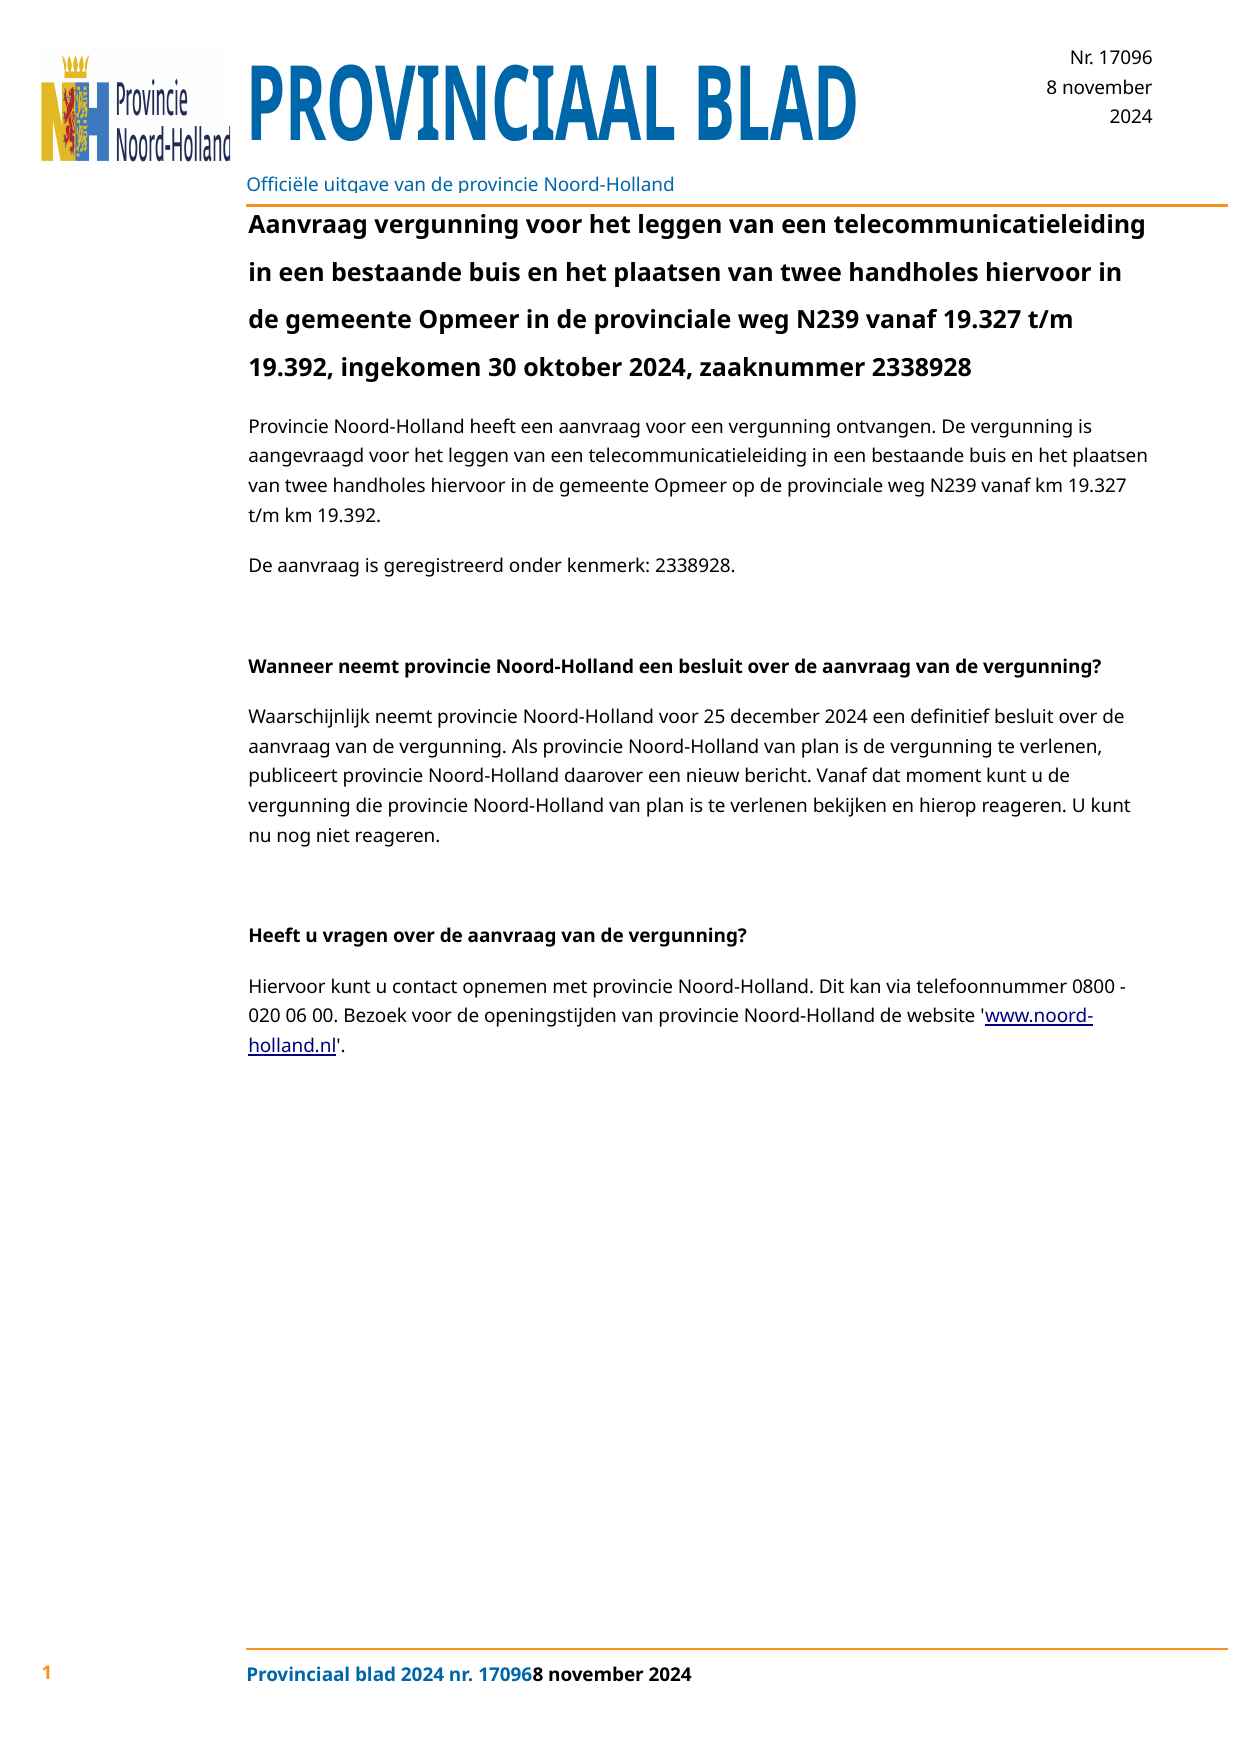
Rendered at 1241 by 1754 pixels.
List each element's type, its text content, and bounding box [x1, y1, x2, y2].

text Waarschijnlijk neemt provincie Noord-Holland voor 25 december 2024 een definitief besluit over de aanvraag van de vergunning. Als provincie Noord-Holland van plan is de vergunning te verlenen, publiceert provincie Noord-Holland daarover een nieuw bericht. Vanaf dat moment kunt u de vergunning die provincie Noord-Holland van plan is te verlenen bekijken en hierop reageren. U kunt nu nog niet reageren. [248, 703, 1152, 848]
text De aanvraag is geregistreerd onder kenmerk: 2338928. [248, 552, 1152, 578]
text Hiervoor kunt u contact opnemen met provincie Noord-Holland. Dit kan via telefoonnummer 0800 - 020 06 00. Bezoek voor de openingstijden van provincie Noord-Holland de website 'www.noord-holland.nl'. [248, 973, 1152, 1058]
text Provincie Noord-Holland heeft een aanvraag voor een vergunning ontvangen. De vergunning is aangevraagd voor het leggen van een telecommunicatieleiding in een bestaande buis en het plaatsen van twee handholes hiervoor in de gemeente Opmeer op de provinciale weg N239 vanaf km 19.327 t/m km 19.392. [248, 413, 1152, 528]
text Wanneer neemt provincie Noord-Holland een besluit over de aanvraag van de vergunning? [248, 653, 1152, 679]
text Heeft u vragen over de aanvraag van de vergunning? [248, 923, 1152, 948]
picture [41, 47, 231, 172]
text Aanvraag vergunning voor het leggen van een telecommunicatieleiding in een bestaande buis en het plaatsen van twee handholes hiervoor in de gemeente Opmeer in de provinciale weg N239 vanaf 19.327 t/m 19.392, ingekomen 30 oktober 2024, zaaknummer 2338928 [248, 207, 1152, 384]
